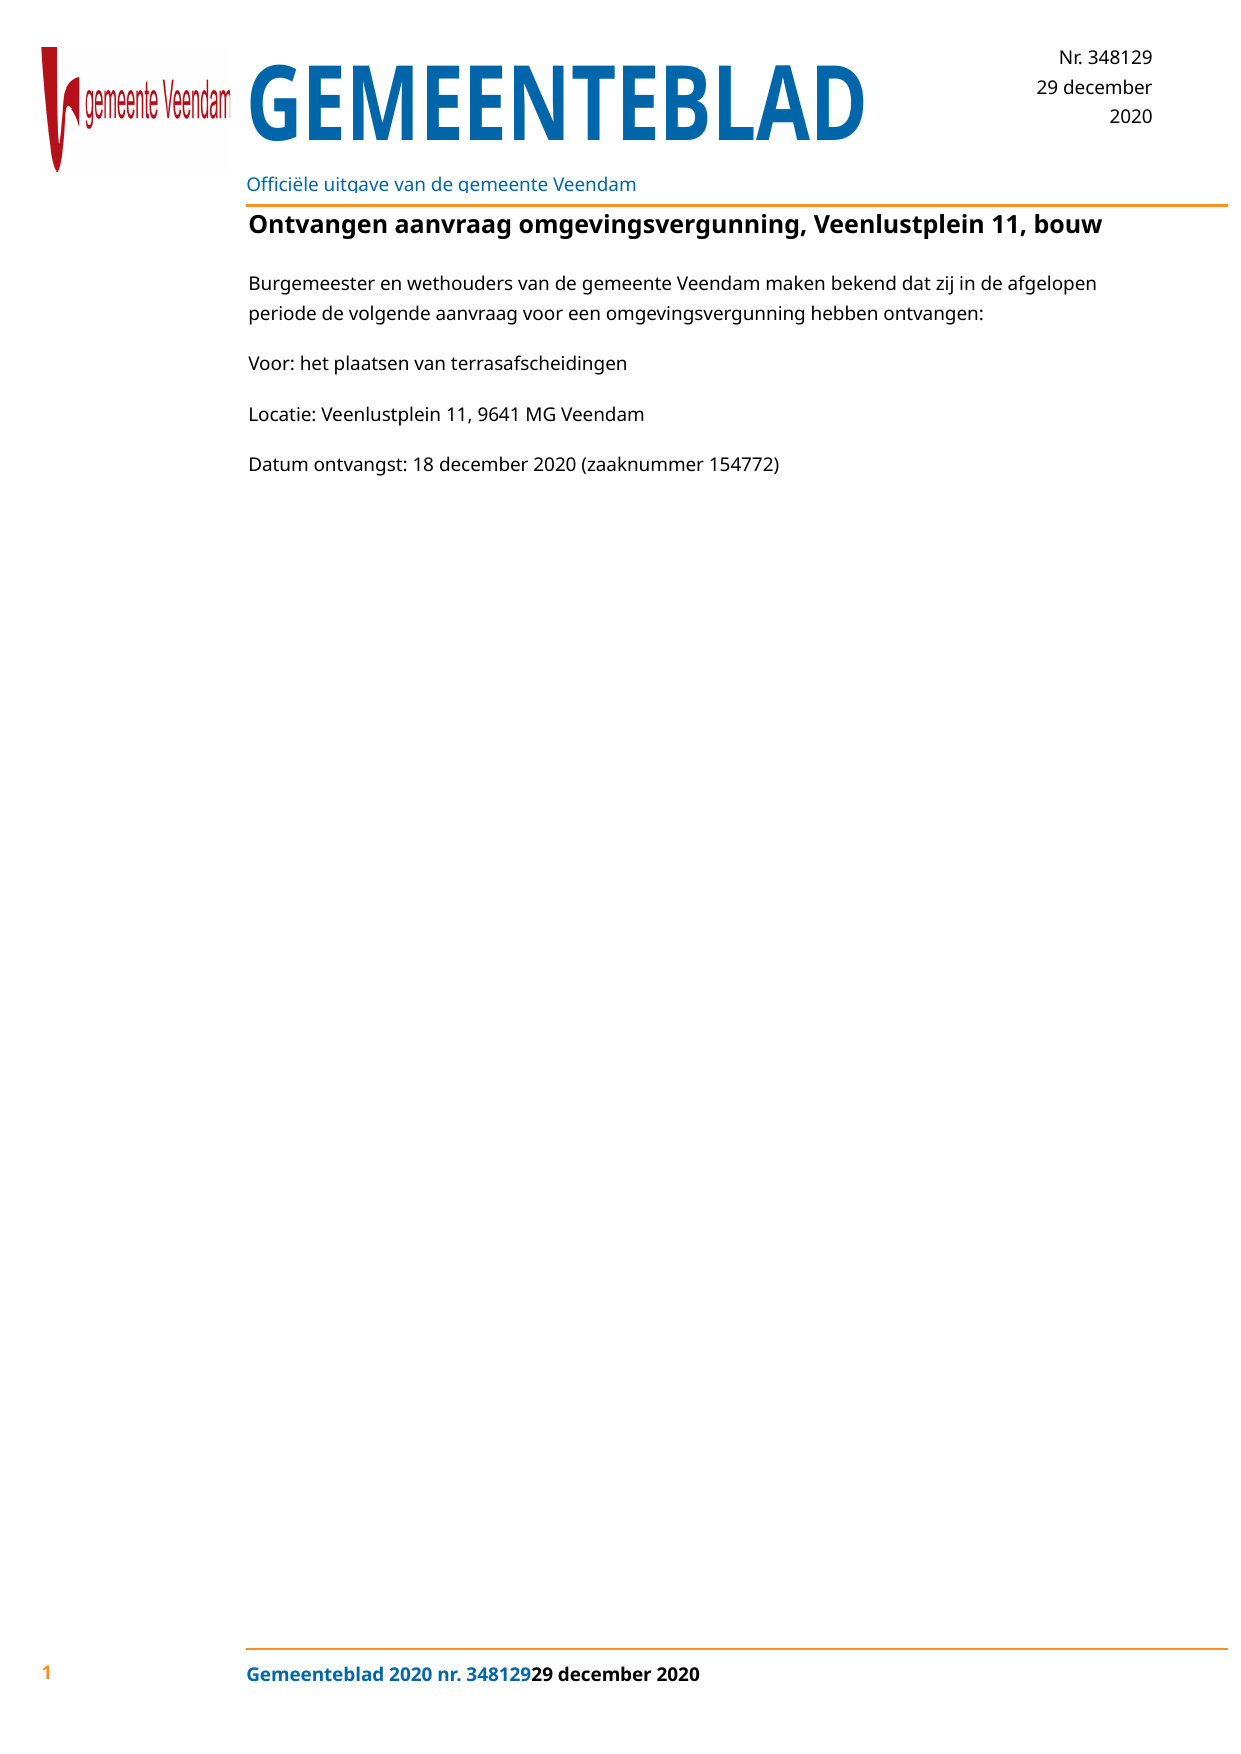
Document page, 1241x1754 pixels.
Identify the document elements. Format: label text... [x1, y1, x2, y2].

text Locatie: Veenlustplein 11, 9641 MG Veendam [248, 401, 1152, 426]
picture [41, 47, 231, 172]
text Voor: het plaatsen van terrasafscheidingen [248, 350, 1152, 376]
text Datum ontvangst: 18 december 2020 (zaaknummer 154772) [248, 451, 1152, 477]
text Ontvangen aanvraag omgevingsvergunning, Veenlustplein 11, bouw [248, 207, 1152, 241]
text Burgemeester en wethouders van de gemeente Veendam maken bekend dat zij in de afgelopen periode de volgende aanvraag voor een omgevingsvergunning hebben ontvangen: [248, 270, 1152, 326]
